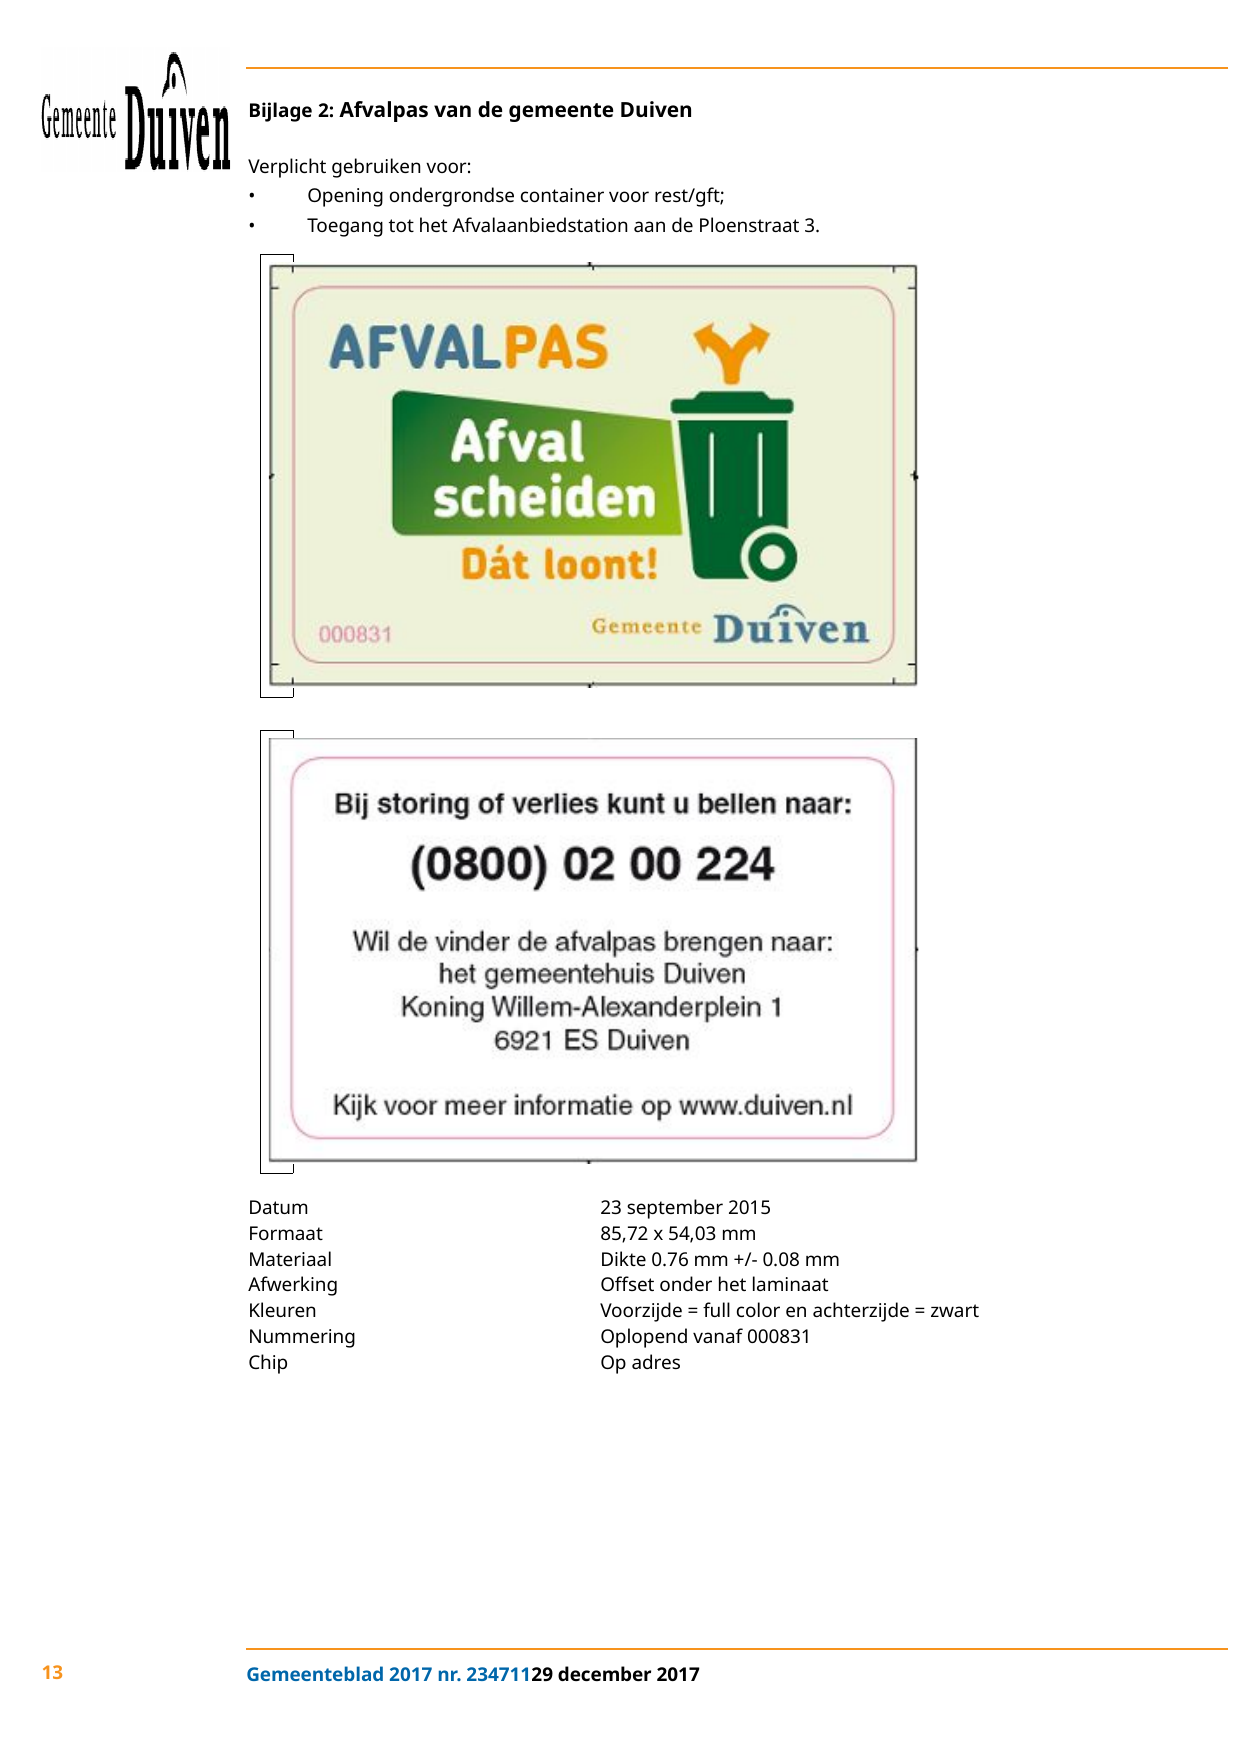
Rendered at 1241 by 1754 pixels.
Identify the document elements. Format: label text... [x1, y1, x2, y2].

table_cell Voorzijde = full color en achterzijde = zwart [600, 1298, 1152, 1323]
text Verplicht gebruiken voor: [248, 153, 1152, 179]
table_cell Nummering [248, 1323, 600, 1349]
table_cell 85,72 x 54,03 mm [600, 1220, 1152, 1246]
table_cell Materiaal [248, 1246, 600, 1272]
table_cell Oplopend vanaf 000831 [600, 1323, 1152, 1349]
picture [41, 47, 231, 172]
picture [268, 262, 919, 688]
text Bijlage 2: Afvalpas van de gemeente Duiven [248, 95, 1152, 123]
table_cell Formaat [248, 1220, 600, 1246]
table_cell Afwerking [248, 1272, 600, 1297]
list Toegang tot het Afvalaanbiedstation aan de Ploenstraat 3. [248, 212, 1152, 238]
table_cell Chip [248, 1349, 600, 1374]
table_cell Dikte 0.76 mm +/- 0.08 mm [600, 1246, 1152, 1272]
table_cell Op adres [600, 1349, 1152, 1374]
table_cell Kleuren [248, 1298, 600, 1323]
table_header Datum [248, 1195, 600, 1220]
list Opening ondergrondse container voor rest/gft; [248, 182, 1152, 208]
table_cell Offset onder het laminaat [600, 1272, 1152, 1297]
table_header 23 september 2015 [600, 1195, 1152, 1220]
picture [268, 738, 919, 1164]
